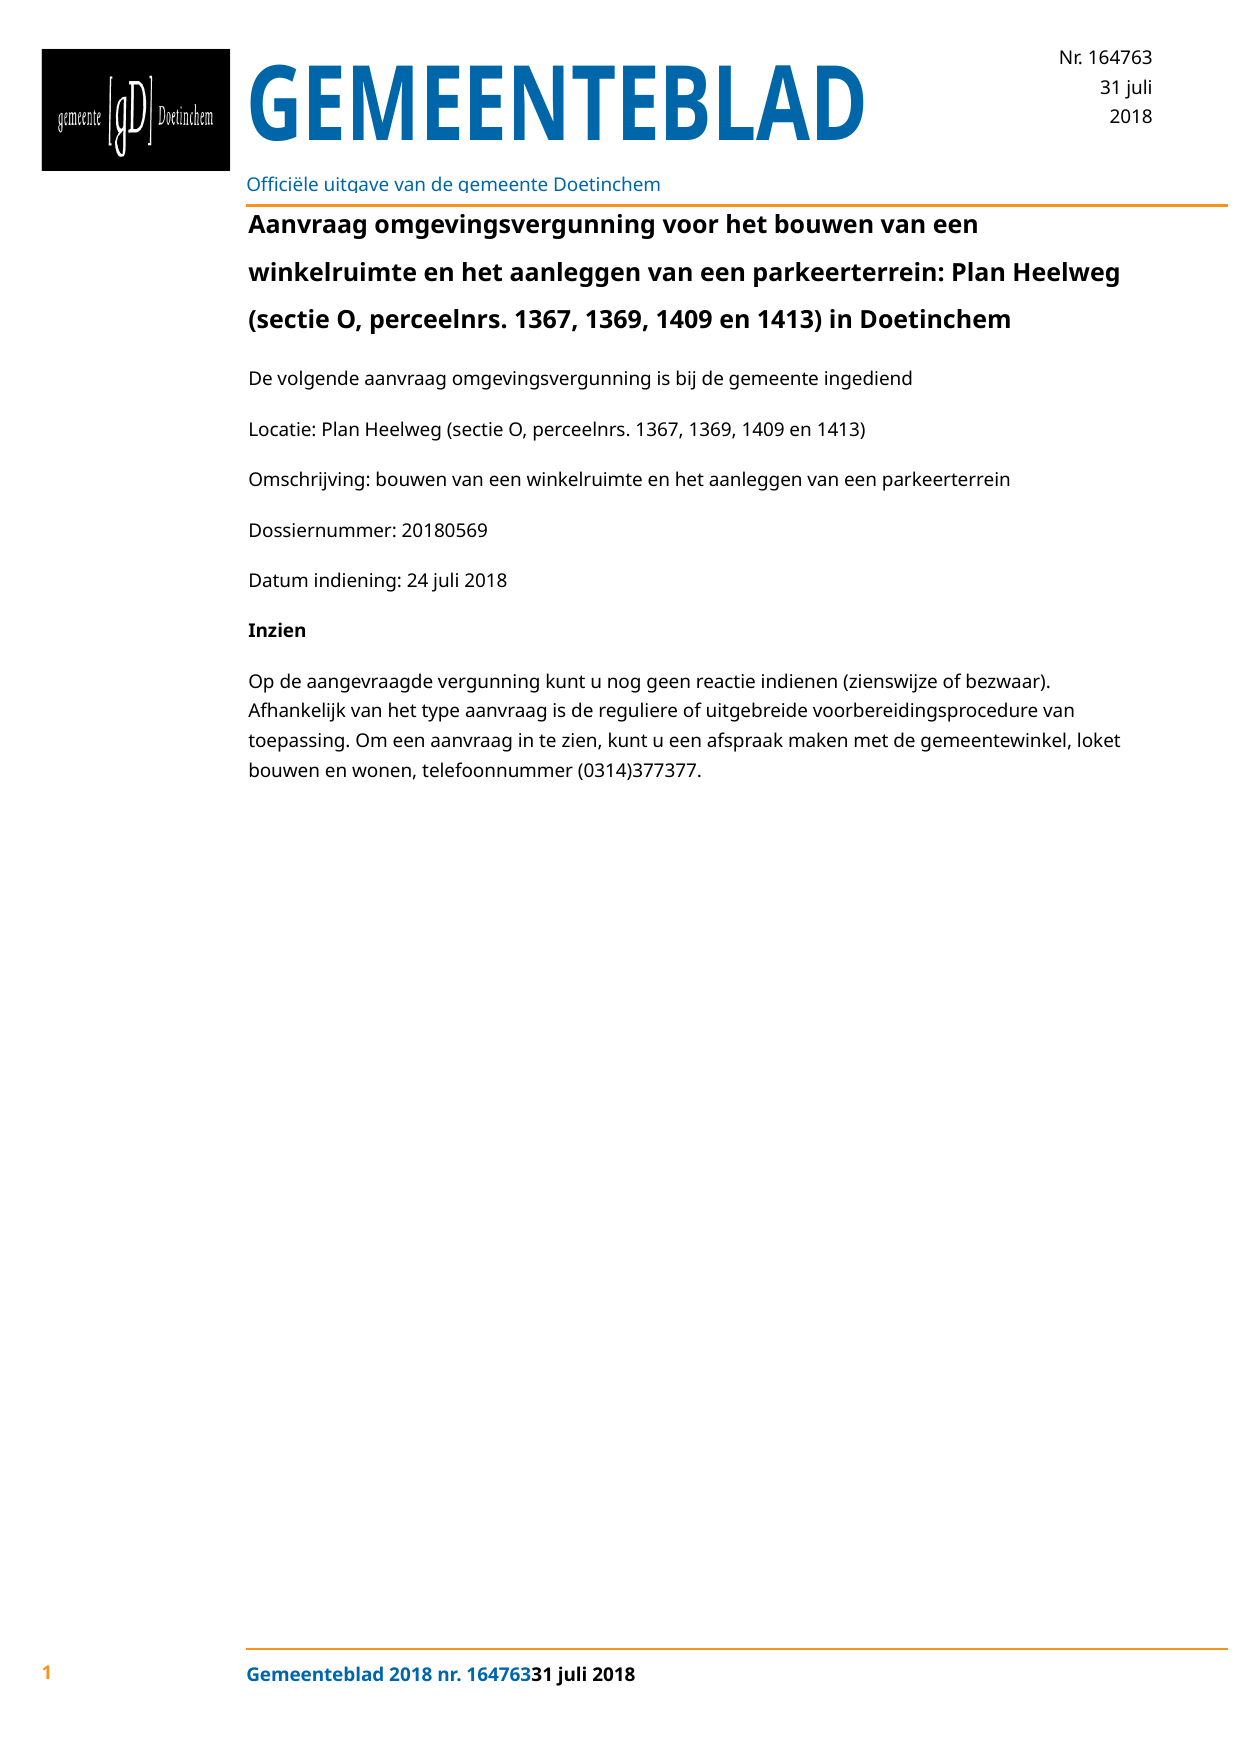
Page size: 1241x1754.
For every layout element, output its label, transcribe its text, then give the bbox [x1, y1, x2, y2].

text Inzien [248, 618, 1152, 643]
text Omschrijving: bouwen van een winkelruimte en het aanleggen van een parkeerterrein [248, 466, 1152, 492]
text Datum indiening: 24 juli 2018 [248, 567, 1152, 593]
text Aanvraag omgevingsvergunning voor het bouwen van een winkelruimte en het aanleggen van een parkeerterrein: Plan Heelweg (sectie O, perceelnrs. 1367, 1369, 1409 en 1413) in Doetinchem [248, 207, 1152, 336]
text Op de aangevraagde vergunning kunt u nog geen reactie indienen (zienswijze of bezwaar). Afhankelijk van het type aanvraag is de reguliere of uitgebreide voorbereidingsprocedure van toepassing. Om een aanvraag in te zien, kunt u een afspraak maken met de gemeentewinkel, loket bouwen en wonen, telefoonnummer (0314)377377. [248, 668, 1152, 782]
text Locatie: Plan Heelweg (sectie O, perceelnrs. 1367, 1369, 1409 en 1413) [248, 416, 1152, 442]
text De volgende aanvraag omgevingsvergunning is bij de gemeente ingediend [248, 366, 1152, 391]
picture [41, 47, 231, 172]
text Dossiernummer: 20180569 [248, 517, 1152, 542]
